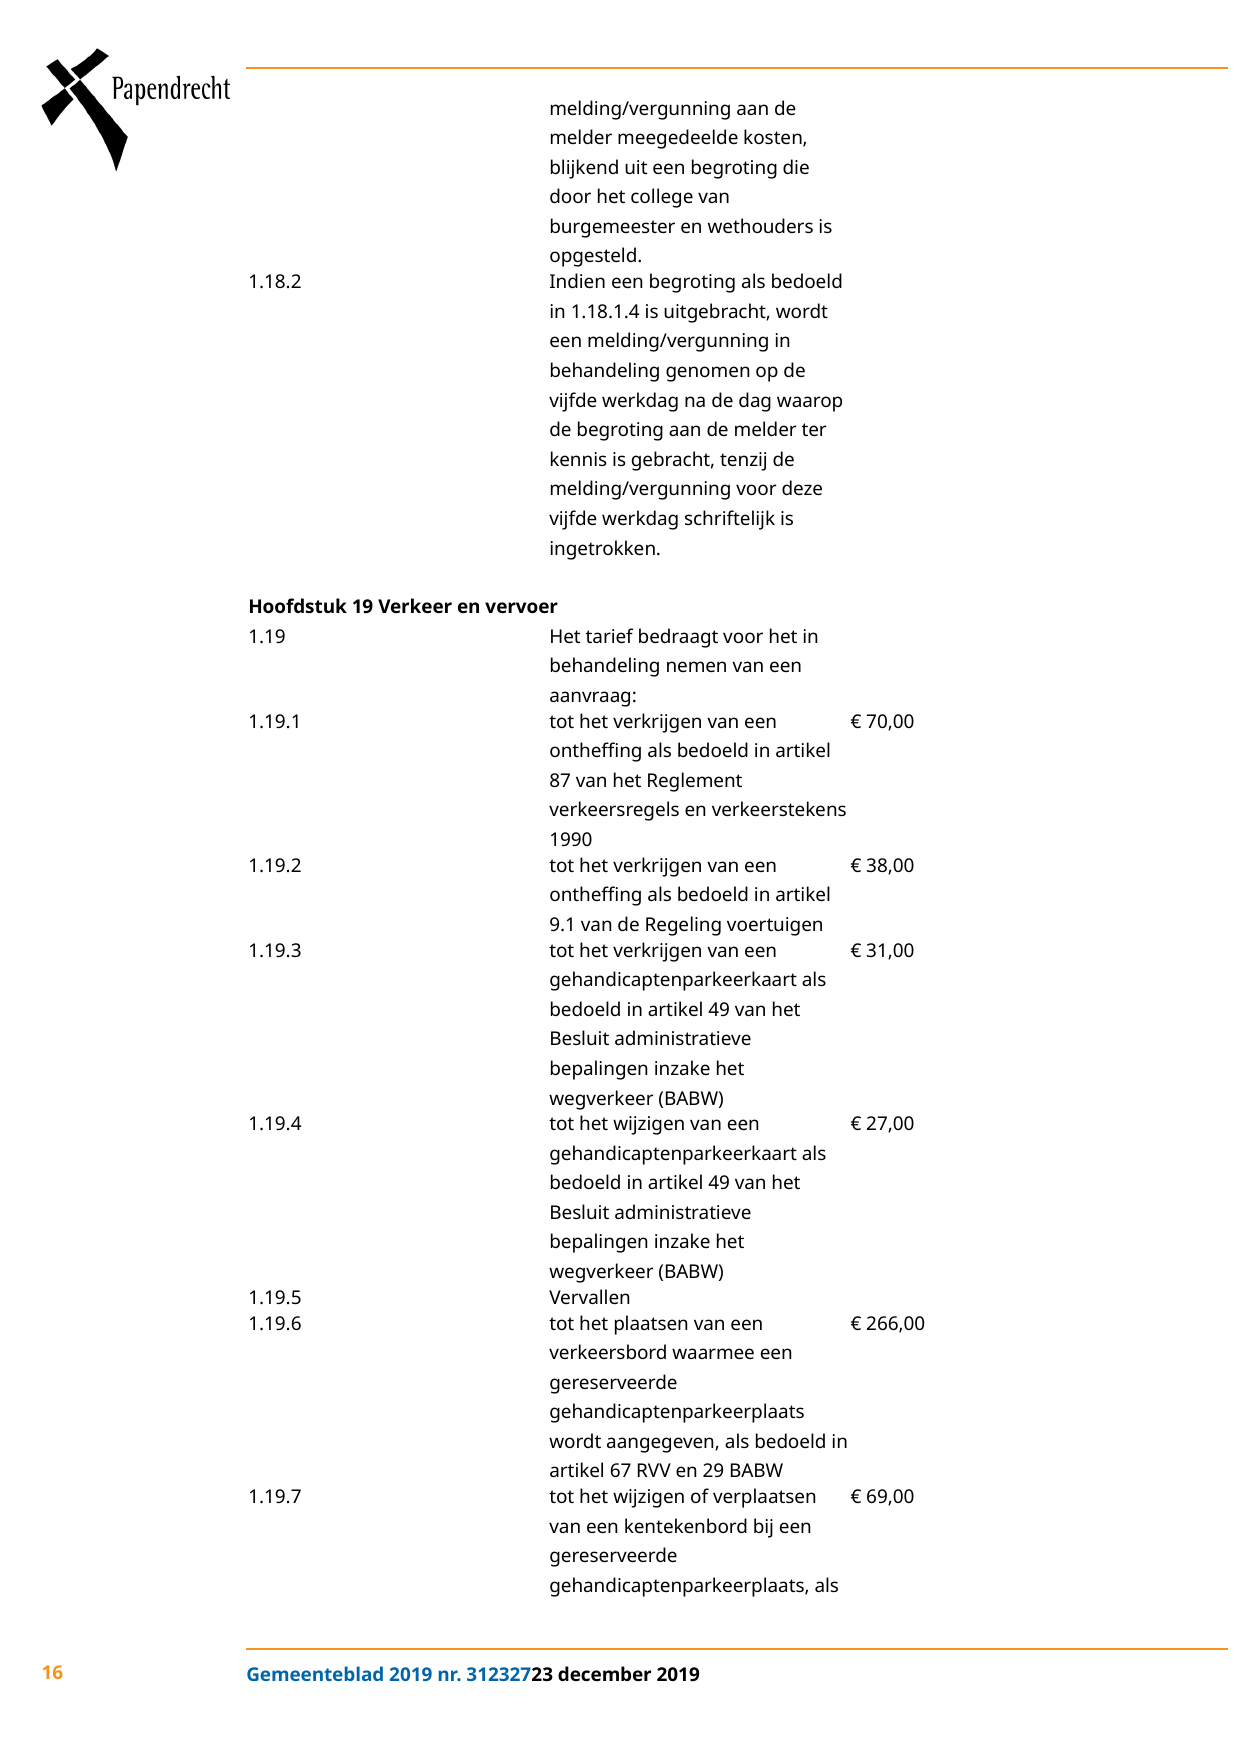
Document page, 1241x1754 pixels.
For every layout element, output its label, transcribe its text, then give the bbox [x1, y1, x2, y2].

table_cell Indien een begroting als bedoeld in 1.18.1.4 is uitgebracht, wordt een melding/vergunning in behandeling genomen op de vijfde werkdag na de dag waarop de begroting aan de melder ter kennis is gebracht, tenzij de melding/vergunning voor deze vijfde werkdag schriftelijk is ingetrokken. [549, 269, 850, 560]
table_cell [850, 269, 1152, 560]
table_cell € 31,00 [850, 937, 1152, 1110]
table_cell 1.19.4 [248, 1110, 549, 1284]
table_cell 1.19.2 [248, 852, 549, 937]
table_cell [248, 95, 549, 268]
table_cell Vervallen [549, 1284, 850, 1310]
table_cell € 27,00 [850, 1110, 1152, 1284]
table_cell [850, 1284, 1152, 1310]
table_cell [850, 95, 1152, 268]
table_header Het tarief bedraagt voor het in behandeling nemen van een aanvraag: [549, 623, 850, 708]
table_cell 1.19.7 [248, 1484, 549, 1598]
picture [41, 47, 231, 172]
table_cell € 266,00 [850, 1310, 1152, 1483]
table_cell 1.18.2 [248, 269, 549, 560]
table_cell melding/vergunning aan de melder meegedeelde kosten, blijkend uit een begroting die door het college van burgemeester en wethouders is opgesteld. [549, 95, 850, 268]
table_header 1.19 [248, 623, 549, 708]
text Hoofdstuk 19 Verkeer en vervoer [248, 593, 1152, 619]
table_cell tot het plaatsen van een verkeersbord waarmee een gereserveerde gehandicaptenparkeerplaats wordt aangegeven, als bedoeld in artikel 67 RVV en 29 BABW [549, 1310, 850, 1483]
table_cell 1.19.6 [248, 1310, 549, 1483]
table_cell tot het verkrijgen van een ontheffing als bedoeld in artikel 87 van het Reglement verkeersregels en verkeerstekens 1990 [549, 708, 850, 852]
table_cell 1.19.3 [248, 937, 549, 1110]
table_cell € 69,00 [850, 1484, 1152, 1598]
table_cell tot het wijzigen of verplaatsen van een kentekenbord bij een gereserveerde gehandicaptenparkeerplaats, als [549, 1484, 850, 1598]
table_header [850, 623, 1152, 708]
table_cell 1.19.1 [248, 708, 549, 852]
table_cell tot het verkrijgen van een gehandicaptenparkeerkaart als bedoeld in artikel 49 van het Besluit administratieve bepalingen inzake het wegverkeer (BABW) [549, 937, 850, 1110]
table_cell € 70,00 [850, 708, 1152, 852]
table_cell tot het verkrijgen van een ontheffing als bedoeld in artikel 9.1 van de Regeling voertuigen [549, 852, 850, 937]
table_cell 1.19.5 [248, 1284, 549, 1310]
table_cell € 38,00 [850, 852, 1152, 937]
table_cell tot het wijzigen van een gehandicaptenparkeerkaart als bedoeld in artikel 49 van het Besluit administratieve bepalingen inzake het wegverkeer (BABW) [549, 1110, 850, 1284]
